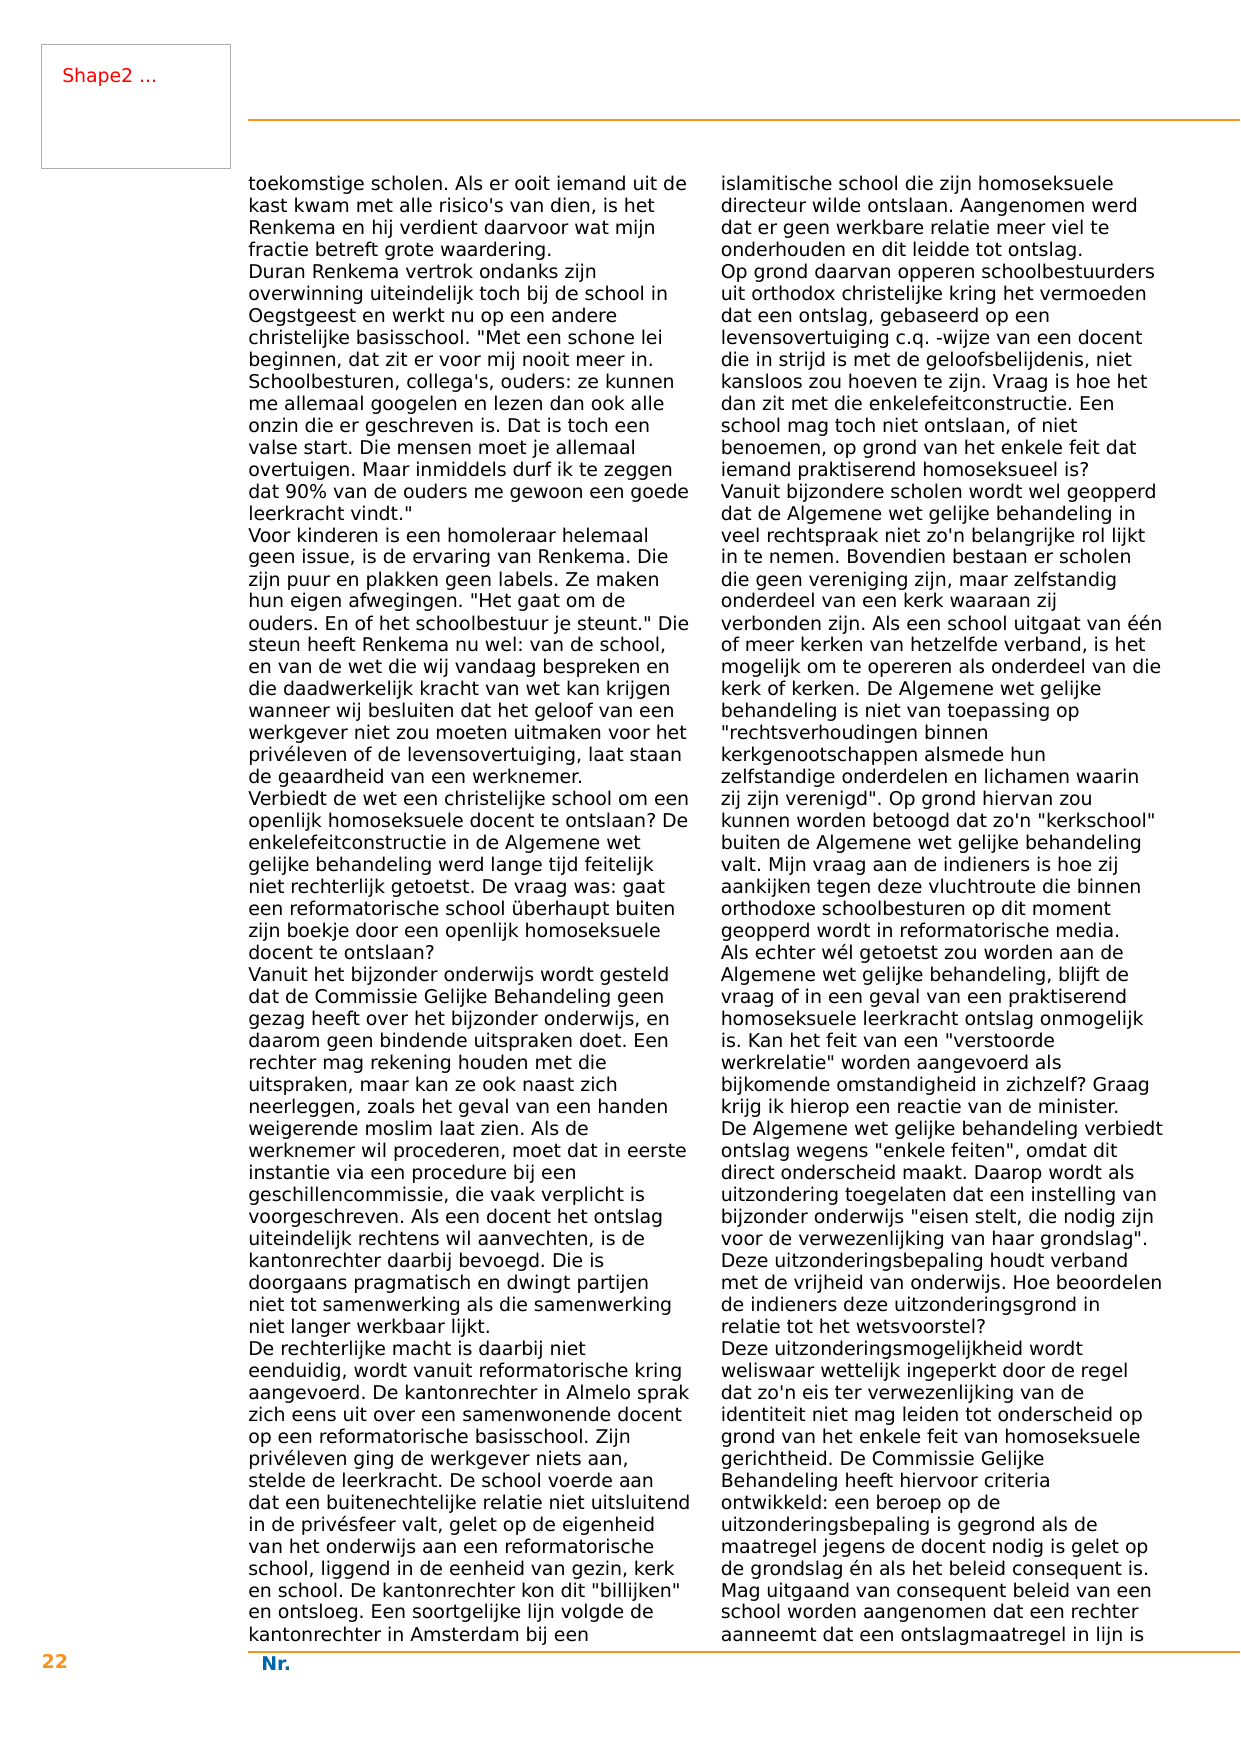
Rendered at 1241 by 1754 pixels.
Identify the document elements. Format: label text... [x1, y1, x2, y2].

text Vanuit bijzondere scholen wordt wel geopperd dat de Algemene wet gelijke behandeling in veel rechtspraak niet zo'n belangrijke rol lijkt in te nemen. Bovendien bestaan er scholen die geen vereniging zijn, maar zelfstandig onderdeel van een kerk waaraan zij verbonden zijn. Als een school uitgaat van één of meer kerken van hetzelfde verband, is het mogelijk om te opereren als onderdeel van die kerk of kerken. De Algemene wet gelijke behandeling is niet van toepassing op "rechtsverhoudingen binnen kerkgenootschappen alsmede hun zelfstandige onderdelen en lichamen waarin zij zijn verenigd". Op grond hiervan zou kunnen worden betoogd dat zo'n "kerkschool" buiten de Algemene wet gelijke behandeling valt. Mijn vraag aan de indieners is hoe zij aankijken tegen deze vluchtroute die binnen orthodoxe schoolbesturen op dit moment geopperd wordt in reformatorische media. [721, 481, 1163, 942]
text Vanuit het bijzonder onderwijs wordt gesteld dat de Commissie Gelijke Behandeling geen gezag heeft over het bijzonder onderwijs, en daarom geen bindende uitspraken doet. Een rechter mag rekening houden met die uitspraken, maar kan ze ook naast zich neerleggen, zoals het geval van een handen weigerende moslim laat zien. Als de werknemer wil procederen, moet dat in eerste instantie via een procedure bij een geschillencommissie, die vaak verplicht is voorgeschreven. Als een docent het ontslag uiteindelijk rechtens wil aanvechten, is de kantonrechter daarbij bevoegd. Die is doorgaans pragmatisch en dwingt partijen niet tot samenwerking als die samenwerking niet langer werkbaar lijkt. [248, 964, 691, 1338]
text Voor kinderen is een homoleraar helemaal geen issue, is de ervaring van Renkema. Die zijn puur en plakken geen labels. Ze maken hun eigen afwegingen. "Het gaat om de ouders. En of het schoolbestuur je steunt." Die steun heeft Renkema nu wel: van de school, en van de wet die wij vandaag bespreken en die daadwerkelijk kracht van wet kan krijgen wanneer wij besluiten dat het geloof van een werkgever niet zou moeten uitmaken voor het privéleven of de levensovertuiging, laat staan de geaardheid van een werknemer. [248, 524, 691, 788]
text De rechterlijke macht is daarbij niet eenduidig, wordt vanuit reformatorische kring aangevoerd. De kantonrechter in Almelo sprak zich eens uit over een samenwonende docent op een reformatorische basisschool. Zijn privéleven ging de werkgever niets aan, stelde de leerkracht. De school voerde aan dat een buitenechtelijke relatie niet uitsluitend in de privésfeer valt, gelet op de eigenheid van het onderwijs aan een reformatorische school, liggend in de eenheid van gezin, kerk en school. De kantonrechter kon dit "billijken" en ontsloeg. Een soortgelijke lijn volgde de kantonrechter in Amsterdam bij een [248, 1338, 691, 1645]
text Verbiedt de wet een christelijke school om een openlijk homoseksuele docent te ontslaan? De enkelefeitconstructie in de Algemene wet gelijke behandeling werd lange tijd feitelijk niet rechterlijk getoetst. De vraag was: gaat een reformatorische school überhaupt buiten zijn boekje door een openlijk homoseksuele docent te ontslaan? [248, 788, 691, 964]
text De Algemene wet gelijke behandeling verbiedt ontslag wegens "enkele feiten", omdat dit direct onderscheid maakt. Daarop wordt als uitzondering toegelaten dat een instelling van bijzonder onderwijs "eisen stelt, die nodig zijn voor de verwezenlijking van haar grondslag". Deze uitzonderingsbepaling houdt verband met de vrijheid van onderwijs. Hoe beoordelen de indieners deze uitzonderingsgrond in relatie tot het wetsvoorstel? [721, 1118, 1163, 1338]
text Als echter wél getoetst zou worden aan de Algemene wet gelijke behandeling, blijft de vraag of in een geval van een praktiserend homoseksuele leerkracht ontslag onmogelijk is. Kan het feit van een "verstoorde werkrelatie" worden aangevoerd als bijkomende omstandigheid in zichzelf? Graag krijg ik hierop een reactie van de minister. [721, 942, 1163, 1118]
text Duran Renkema vertrok ondanks zijn overwinning uiteindelijk toch bij de school in Oegstgeest en werkt nu op een andere christelijke basisschool. "Met een schone lei beginnen, dat zit er voor mij nooit meer in. Schoolbesturen, collega's, ouders: ze kunnen me allemaal googelen en lezen dan ook alle onzin die er geschreven is. Dat is toch een valse start. Die mensen moet je allemaal overtuigen. Maar inmiddels durf ik te zeggen dat 90% van de ouders me gewoon een goede leerkracht vindt." [248, 261, 691, 524]
text toekomstige scholen. Als er ooit iemand uit de kast kwam met alle risico's van dien, is het Renkema en hij verdient daarvoor wat mijn fractie betreft grote waardering. [248, 173, 691, 261]
text Op grond daarvan opperen schoolbestuurders uit orthodox christelijke kring het vermoeden dat een ontslag, gebaseerd op een levensovertuiging c.q. -wijze van een docent die in strijd is met de geloofsbelijdenis, niet kansloos zou hoeven te zijn. Vraag is hoe het dan zit met die enkelefeitconstructie. Een school mag toch niet ontslaan, of niet benoemen, op grond van het enkele feit dat iemand praktiserend homoseksueel is? [721, 261, 1163, 481]
text islamitische school die zijn homoseksuele directeur wilde ontslaan. Aangenomen werd dat er geen werkbare relatie meer viel te onderhouden en dit leidde tot ontslag. [721, 173, 1163, 261]
text Deze uitzonderingsmogelijkheid wordt weliswaar wettelijk ingeperkt door de regel dat zo'n eis ter verwezenlijking van de identiteit niet mag leiden tot onderscheid op grond van het enkele feit van homoseksuele gerichtheid. De Commissie Gelijke Behandeling heeft hiervoor criteria ontwikkeld: een beroep op de uitzonderingsbepaling is gegrond als de maatregel jegens de docent nodig is gelet op de grondslag én als het beleid consequent is. Mag uitgaand van consequent beleid van een school worden aangenomen dat een rechter aanneemt dat een ontslagmaatregel in lijn is [721, 1338, 1163, 1645]
